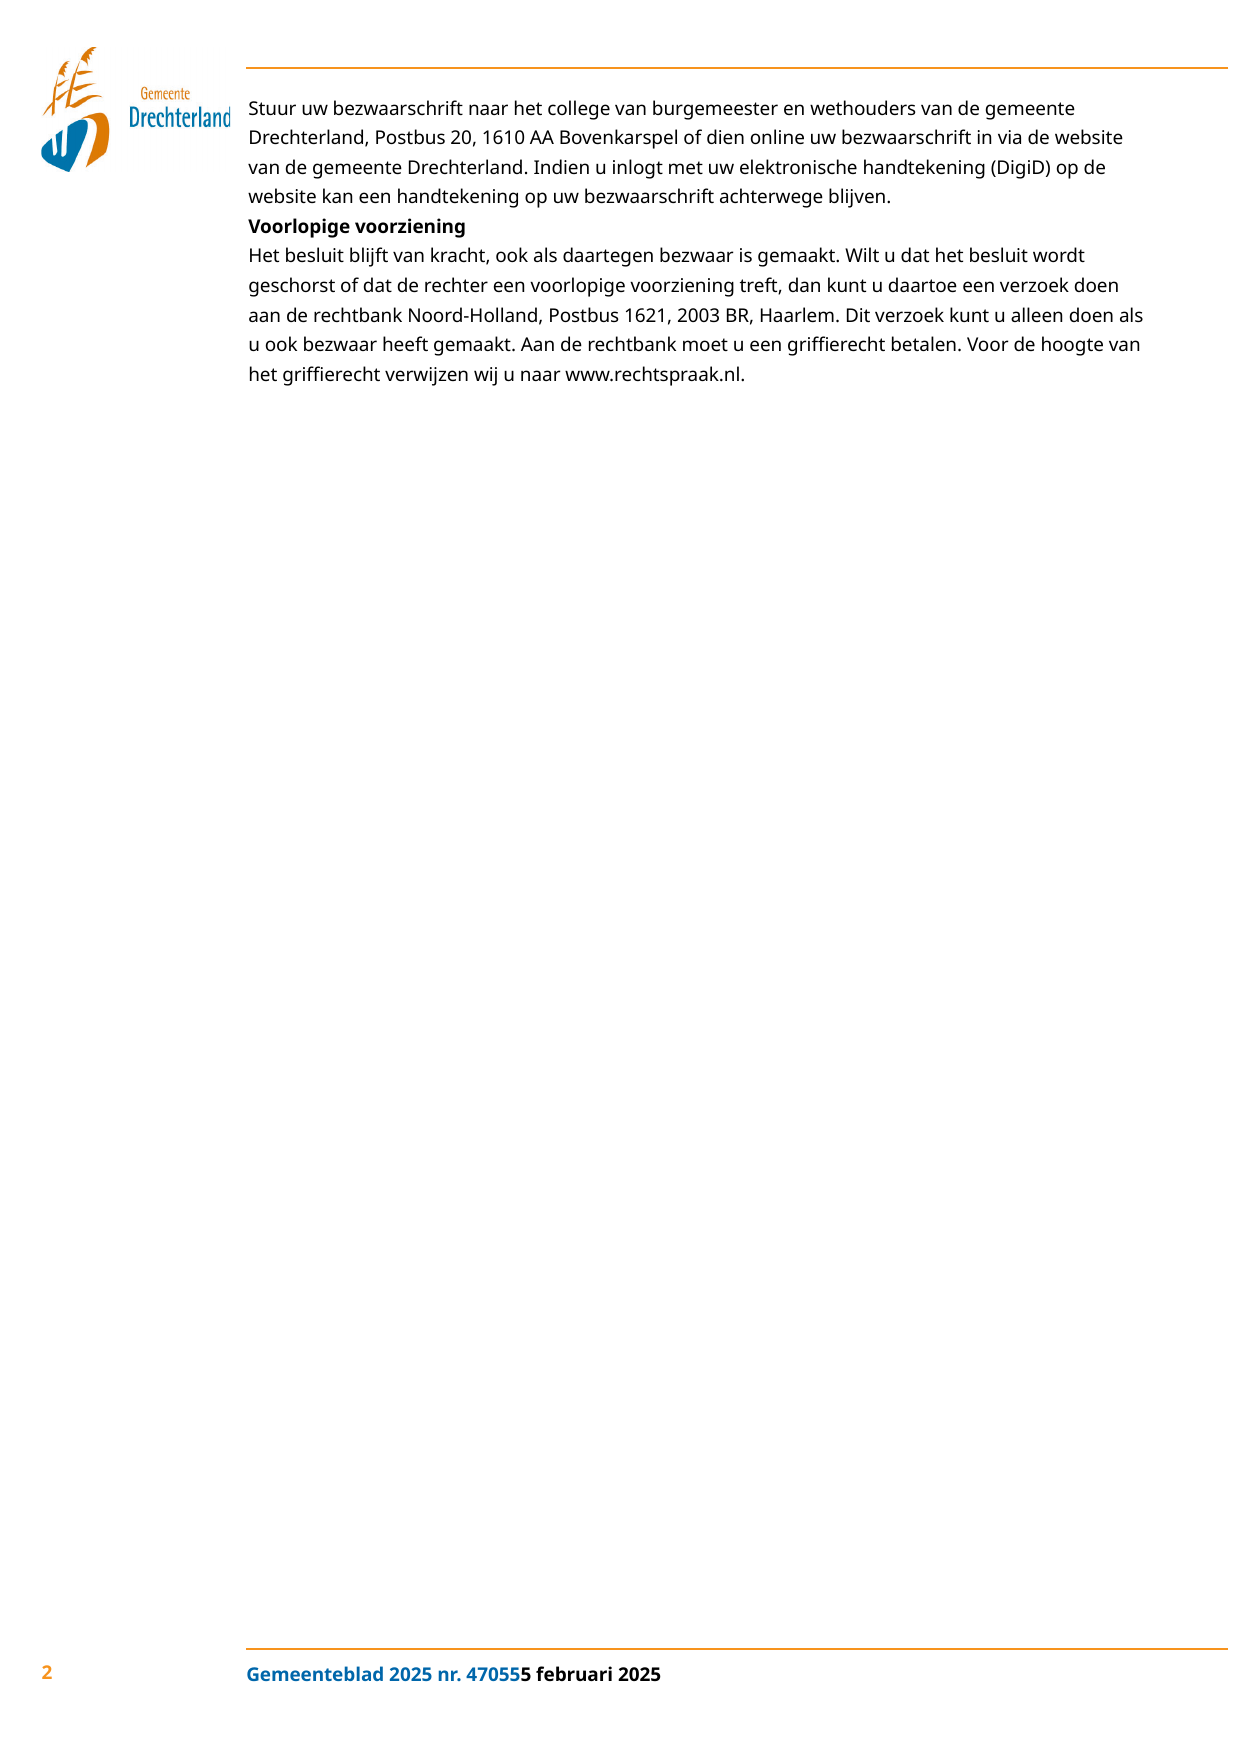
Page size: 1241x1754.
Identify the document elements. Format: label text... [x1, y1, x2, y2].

text Stuur uw bezwaarschrift naar het college van burgemeester en wethouders van de gemeente Drechterland, Postbus 20, 1610 AA Bovenkarspel of dien online uw bezwaarschrift in via de website van de gemeente Drechterland. Indien u inlogt met uw elektronische handtekening (DigiD) op de website kan een handtekening op uw bezwaarschrift achterwege blijven. [248, 95, 1152, 209]
text Voorlopige voorziening [248, 213, 1152, 239]
picture [226, 115, 231, 124]
picture [41, 47, 231, 172]
picture [41, 158, 64, 172]
text Het besluit blijft van kracht, ook als daartegen bezwaar is gemaakt. Wilt u dat het besluit wordt geschorst of dat de rechter een voorlopige voorziening treft, dan kunt u daartoe een verzoek doen aan de rechtbank Noord-Holland, Postbus 1621, 2003 BR, Haarlem. Dit verzoek kunt u alleen doen als u ook bezwaar heeft gemaakt. Aan de rechtbank moet u een griffierecht betalen. Voor de hoogte van het griffierecht verwijzen wij u naar www.rechtspraak.nl. [248, 243, 1152, 387]
